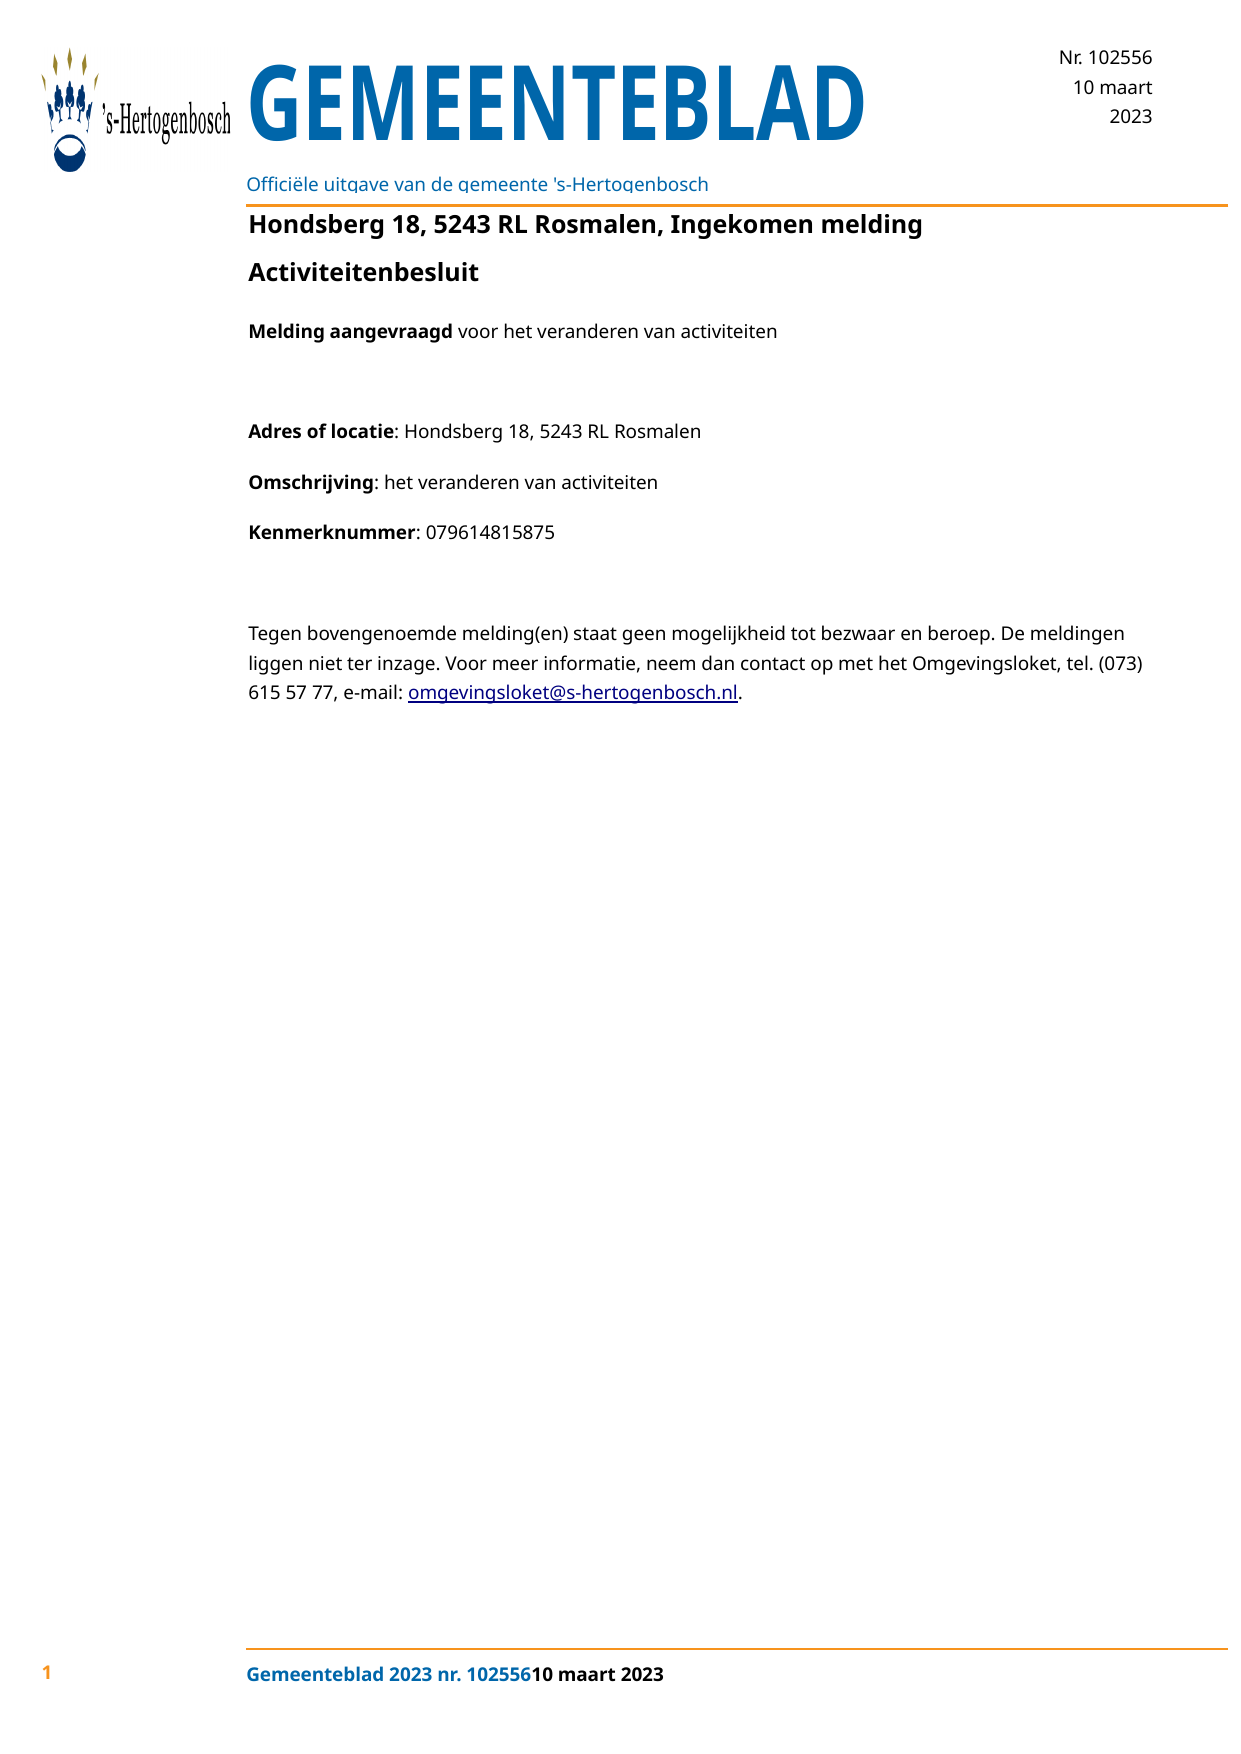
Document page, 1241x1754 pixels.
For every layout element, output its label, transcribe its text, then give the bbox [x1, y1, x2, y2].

picture [41, 47, 231, 172]
text Tegen bovengenoemde melding(en) staat geen mogelijkheid tot bezwaar en beroep. De meldingen liggen niet ter inzage. Voor meer informatie, neem dan contact op met het Omgevingsloket, tel. (073) 615 57 77, e-mail: omgevingsloket@s-hertogenbosch.nl. [248, 620, 1152, 705]
text Adres of locatie: Hondsberg 18, 5243 RL Rosmalen [248, 419, 1152, 444]
text Hondsberg 18, 5243 RL Rosmalen, Ingekomen melding Activiteitenbesluit [248, 207, 1152, 288]
text Omschrijving: het veranderen van activiteiten [248, 469, 1152, 495]
text Kenmerknummer: 079614815875 [248, 519, 1152, 545]
text Melding aangevraagd voor het veranderen van activiteiten [248, 318, 1152, 344]
